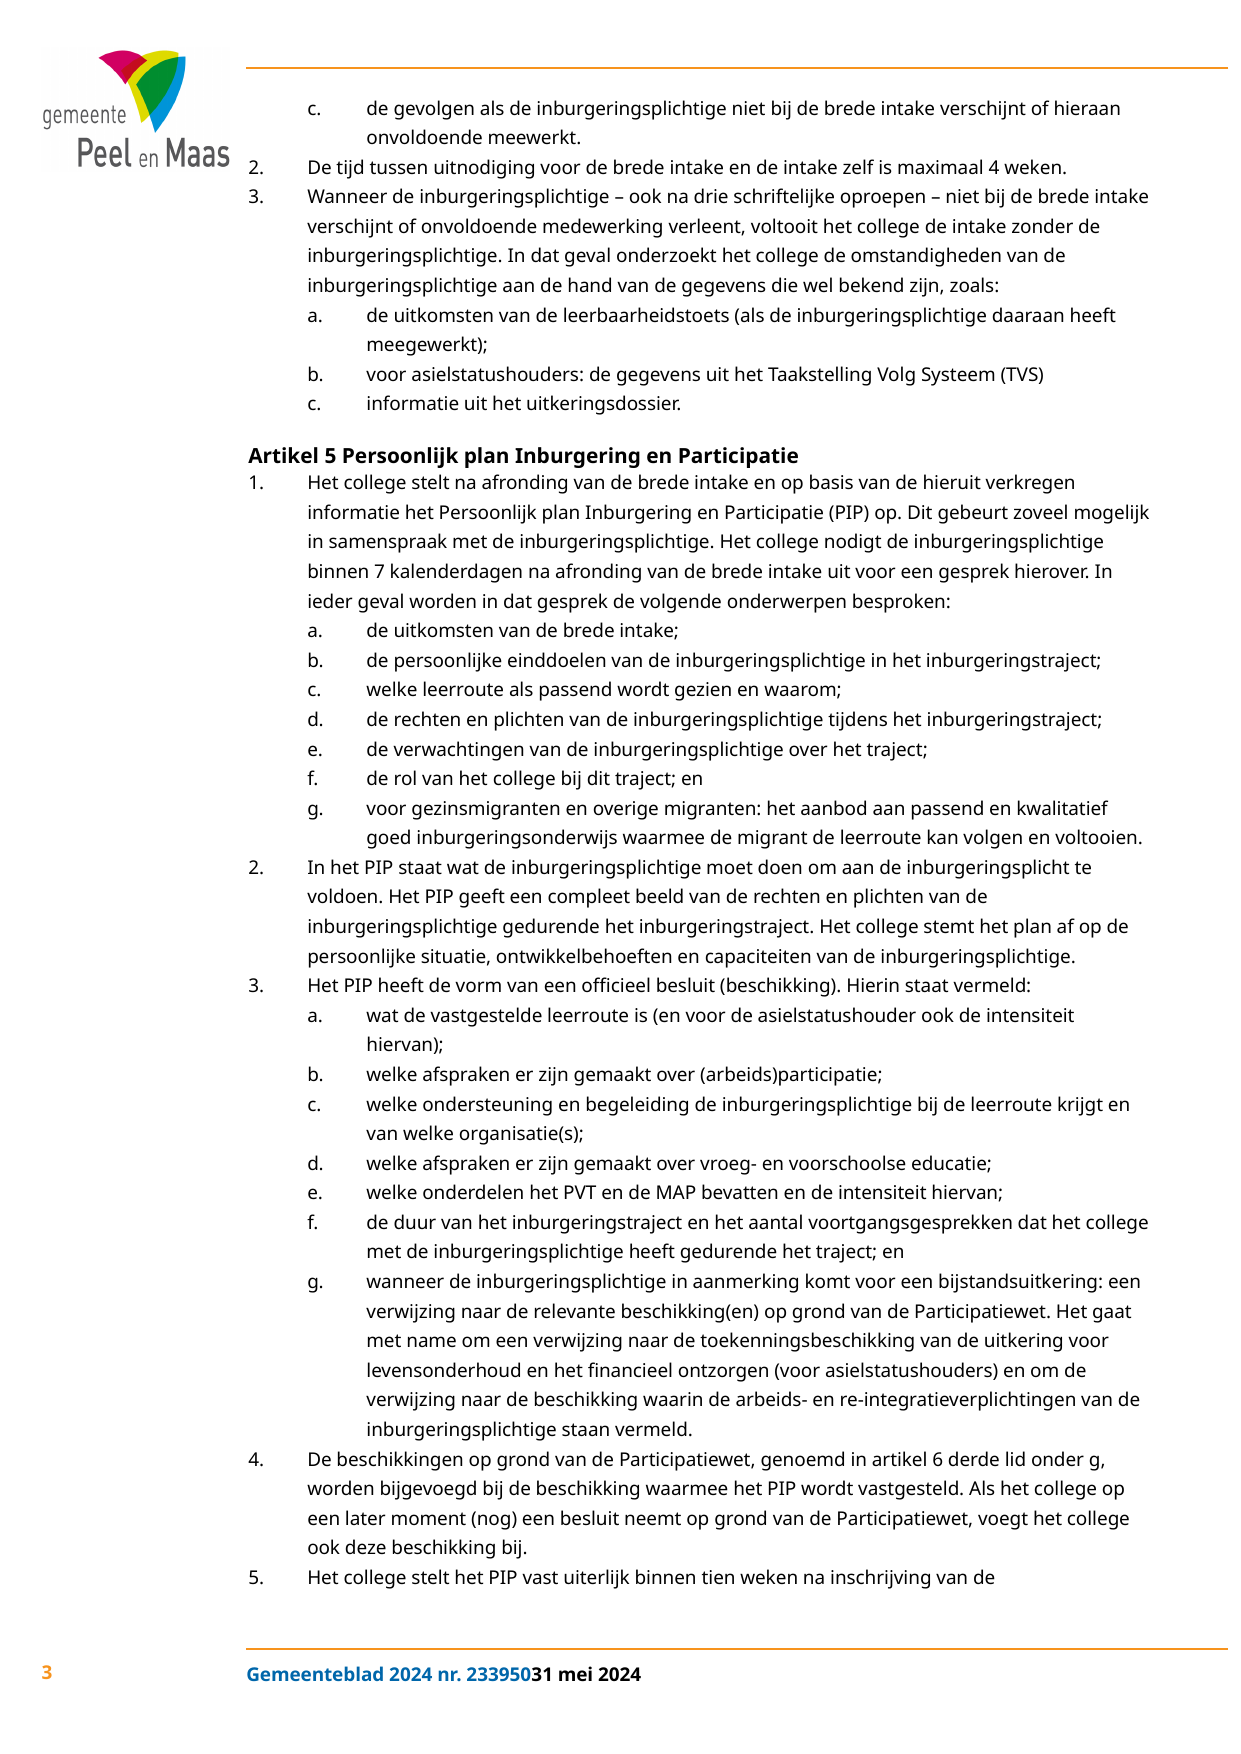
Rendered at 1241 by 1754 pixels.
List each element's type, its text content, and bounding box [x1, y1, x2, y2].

list Wanneer de inburgeringsplichtige – ook na drie schriftelijke oproepen – niet bij de brede intake verschijnt of onvoldoende medewerking verleent, voltooit het college de intake zonder de inburgeringsplichtige. In dat geval onderzoekt het college de omstandigheden van de inburgeringsplichtige aan de hand van de gegevens die wel bekend zijn, zoals: [248, 183, 1152, 298]
list de rechten en plichten van de inburgeringsplichtige tijdens het inburgeringstraject; [307, 706, 1152, 732]
list voor asielstatushouders: de gegevens uit het Taakstelling Volg Systeem (TVS) [307, 361, 1152, 387]
list Het college stelt het PIP vast uiterlijk binnen tien weken na inschrijving van de [248, 1564, 1152, 1590]
list wat de vastgestelde leerroute is (en voor de asielstatushouder ook de intensiteit hiervan); [307, 1002, 1152, 1057]
list Het PIP heeft de vorm van een officieel besluit (beschikking). Hierin staat vermeld: [248, 972, 1152, 998]
list Het college stelt na afronding van de brede intake en op basis van de hieruit verkregen informatie het Persoonlijk plan Inburgering en Participatie (PIP) op. Dit gebeurt zoveel mogelijk in samenspraak met de inburgeringsplichtige. Het college nodigt de inburgeringsplichtige binnen 7 kalenderdagen na afronding van de brede intake uit voor een gesprek hierover. In ieder geval worden in dat gesprek de volgende onderwerpen besproken: [248, 469, 1152, 613]
list de verwachtingen van de inburgeringsplichtige over het traject; [307, 736, 1152, 761]
list welke afspraken er zijn gemaakt over vroeg- en voorschoolse educatie; [307, 1150, 1152, 1176]
list de duur van het inburgeringstraject en het aantal voortgangsgesprekken dat het college met de inburgeringsplichtige heeft gedurende het traject; en [307, 1209, 1152, 1264]
text Artikel 5 Persoonlijk plan Inburgering en Participatie [248, 441, 1152, 469]
list de uitkomsten van de leerbaarheidstoets (als de inburgeringsplichtige daaraan heeft meegewerkt); [307, 302, 1152, 357]
list welke afspraken er zijn gemaakt over (arbeids)participatie; [307, 1061, 1152, 1087]
list wanneer de inburgeringsplichtige in aanmerking komt voor een bijstandsuitkering: een verwijzing naar de relevante beschikking(en) op grond van de Participatiewet. Het gaat met name om een verwijzing naar de toekenningsbeschikking van de uitkering voor levensonderhoud en het financieel ontzorgen (voor asielstatushouders) en om de verwijzing naar de beschikking waarin de arbeids- en re-integratieverplichtingen van de inburgeringsplichtige staan vermeld. [307, 1268, 1152, 1442]
list De beschikkingen op grond van de Participatiewet, genoemd in artikel 6 derde lid onder g, worden bijgevoegd bij de beschikking waarmee het PIP wordt vastgesteld. Als het college op een later moment (nog) een besluit neemt op grond van de Participatiewet, voegt het college ook deze beschikking bij. [248, 1446, 1152, 1560]
list In het PIP staat wat de inburgeringsplichtige moet doen om aan de inburgeringsplicht te voldoen. Het PIP geeft een compleet beeld van de rechten en plichten van de inburgeringsplichtige gedurende het inburgeringstraject. Het college stemt het plan af op de persoonlijke situatie, ontwikkelbehoeften en capaciteiten van de inburgeringsplichtige. [248, 854, 1152, 968]
list de rol van het college bij dit traject; en [307, 765, 1152, 791]
list De tijd tussen uitnodiging voor de brede intake en de intake zelf is maximaal 4 weken. [248, 154, 1152, 180]
list de persoonlijke einddoelen van de inburgeringsplichtige in het inburgeringstraject; [307, 647, 1152, 673]
list voor gezinsmigranten en overige migranten: het aanbod aan passend en kwalitatief goed inburgeringsonderwijs waarmee de migrant de leerroute kan volgen en voltooien. [307, 795, 1152, 850]
list informatie uit het uitkeringsdossier. [307, 391, 1152, 416]
picture [41, 47, 231, 172]
list welke ondersteuning en begeleiding de inburgeringsplichtige bij de leerroute krijgt en van welke organisatie(s); [307, 1091, 1152, 1146]
list welke onderdelen het PVT en de MAP bevatten en de intensiteit hiervan; [307, 1179, 1152, 1205]
list de gevolgen als de inburgeringsplichtige niet bij de brede intake verschijnt of hieraan onvoldoende meewerkt. [307, 95, 1152, 150]
list de uitkomsten van de brede intake; [307, 617, 1152, 643]
list welke leerroute als passend wordt gezien en waarom; [307, 677, 1152, 702]
